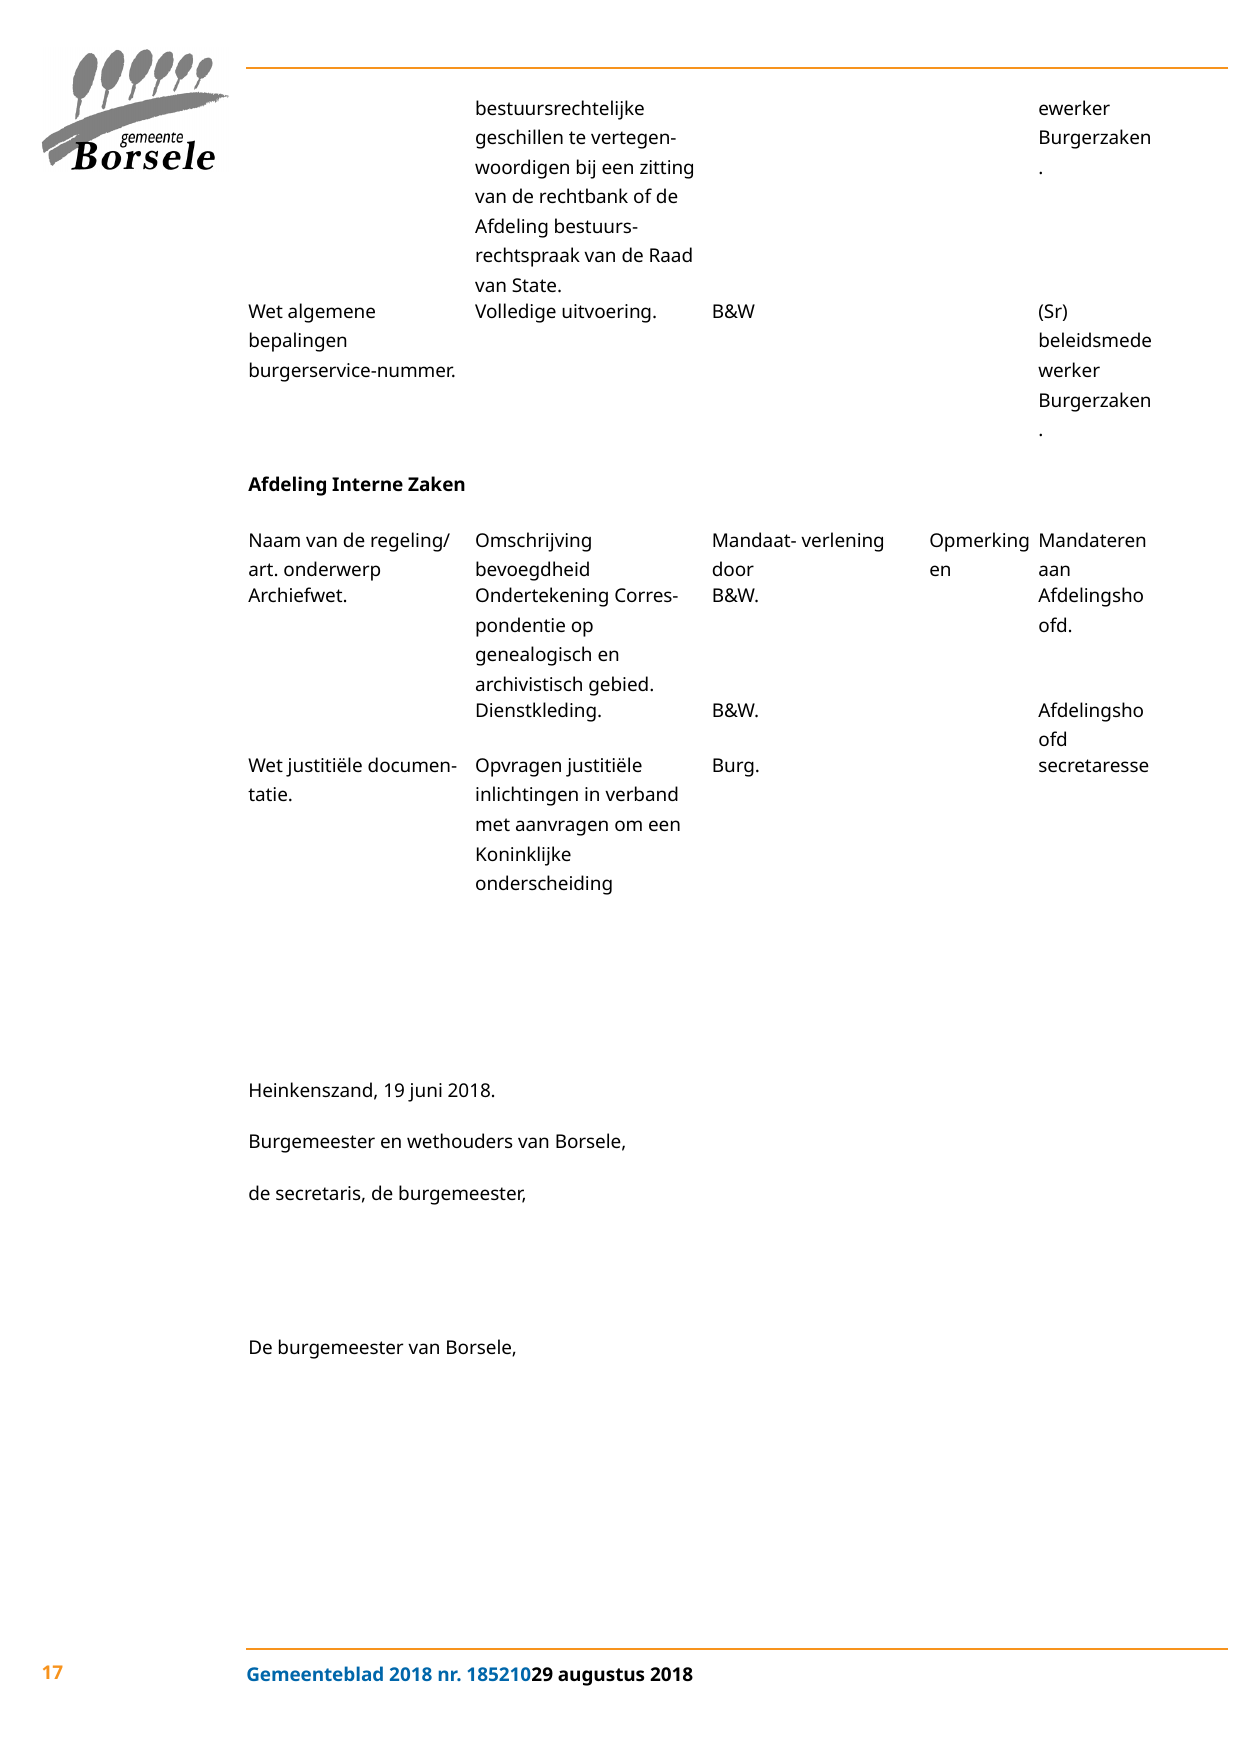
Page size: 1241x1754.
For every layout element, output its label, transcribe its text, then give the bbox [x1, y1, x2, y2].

table_cell Wet justitiële documen-tatie. [248, 752, 475, 896]
text Heinkenszand, 19 juni 2018. [248, 1077, 1152, 1103]
table_cell Opmerkingen [929, 527, 1038, 582]
table_cell bestuursrechtelijke geschillen te vertegen-woordigen bij een zitting van de rechtbank of de Afdeling bestuurs-rechtspraak van de Raad van State. [475, 95, 712, 298]
table_cell [929, 298, 1038, 442]
text De burgemeester van Borsele, [248, 1334, 1152, 1360]
table_cell (Sr) beleidsmedewerker Burgerzaken. [1038, 298, 1152, 442]
table_cell B&W. [712, 697, 929, 752]
table_cell [929, 95, 1038, 298]
table_cell Volledige uitvoering. [475, 298, 712, 442]
table_cell [929, 582, 1038, 697]
table_cell Dienstkleding. [475, 697, 712, 752]
table_cell Naam van de regeling/ art. onderwerp [248, 527, 475, 582]
table_cell [248, 95, 475, 298]
table_cell secretaresse [1038, 752, 1152, 896]
text Burgemeester en wethouders van Borsele, [248, 1128, 1152, 1154]
table_cell Burg. [712, 752, 929, 896]
table_cell Wet algemene bepalingen burgerservice-nummer. [248, 298, 475, 442]
table_cell Archiefwet. [248, 582, 475, 697]
table_cell Opvragen justitiële inlichtingen in verband met aanvragen om een Koninklijke onderscheiding [475, 752, 712, 896]
table_cell [712, 95, 929, 298]
table_cell Ondertekening Corres-pondentie op genealogisch en archivistisch gebied. [475, 582, 712, 697]
table_cell Mandateren aan [1038, 527, 1152, 582]
text de secretaris, de burgemeester, [248, 1180, 1152, 1206]
table_cell Afdelingshoofd [1038, 697, 1152, 752]
table_cell ewerker Burgerzaken. [1038, 95, 1152, 298]
table_cell [248, 697, 475, 752]
table_cell B&W. [712, 582, 929, 697]
picture [41, 47, 231, 172]
table_cell B&W [712, 298, 929, 442]
table_cell Afdeling Interne Zaken [248, 442, 1152, 527]
table_cell Omschrijving bevoegdheid [475, 527, 712, 582]
table_cell [929, 697, 1038, 752]
table_cell Mandaat- verlening door [712, 527, 929, 582]
table_cell [929, 752, 1038, 896]
table_cell Afdelingshoofd. [1038, 582, 1152, 697]
